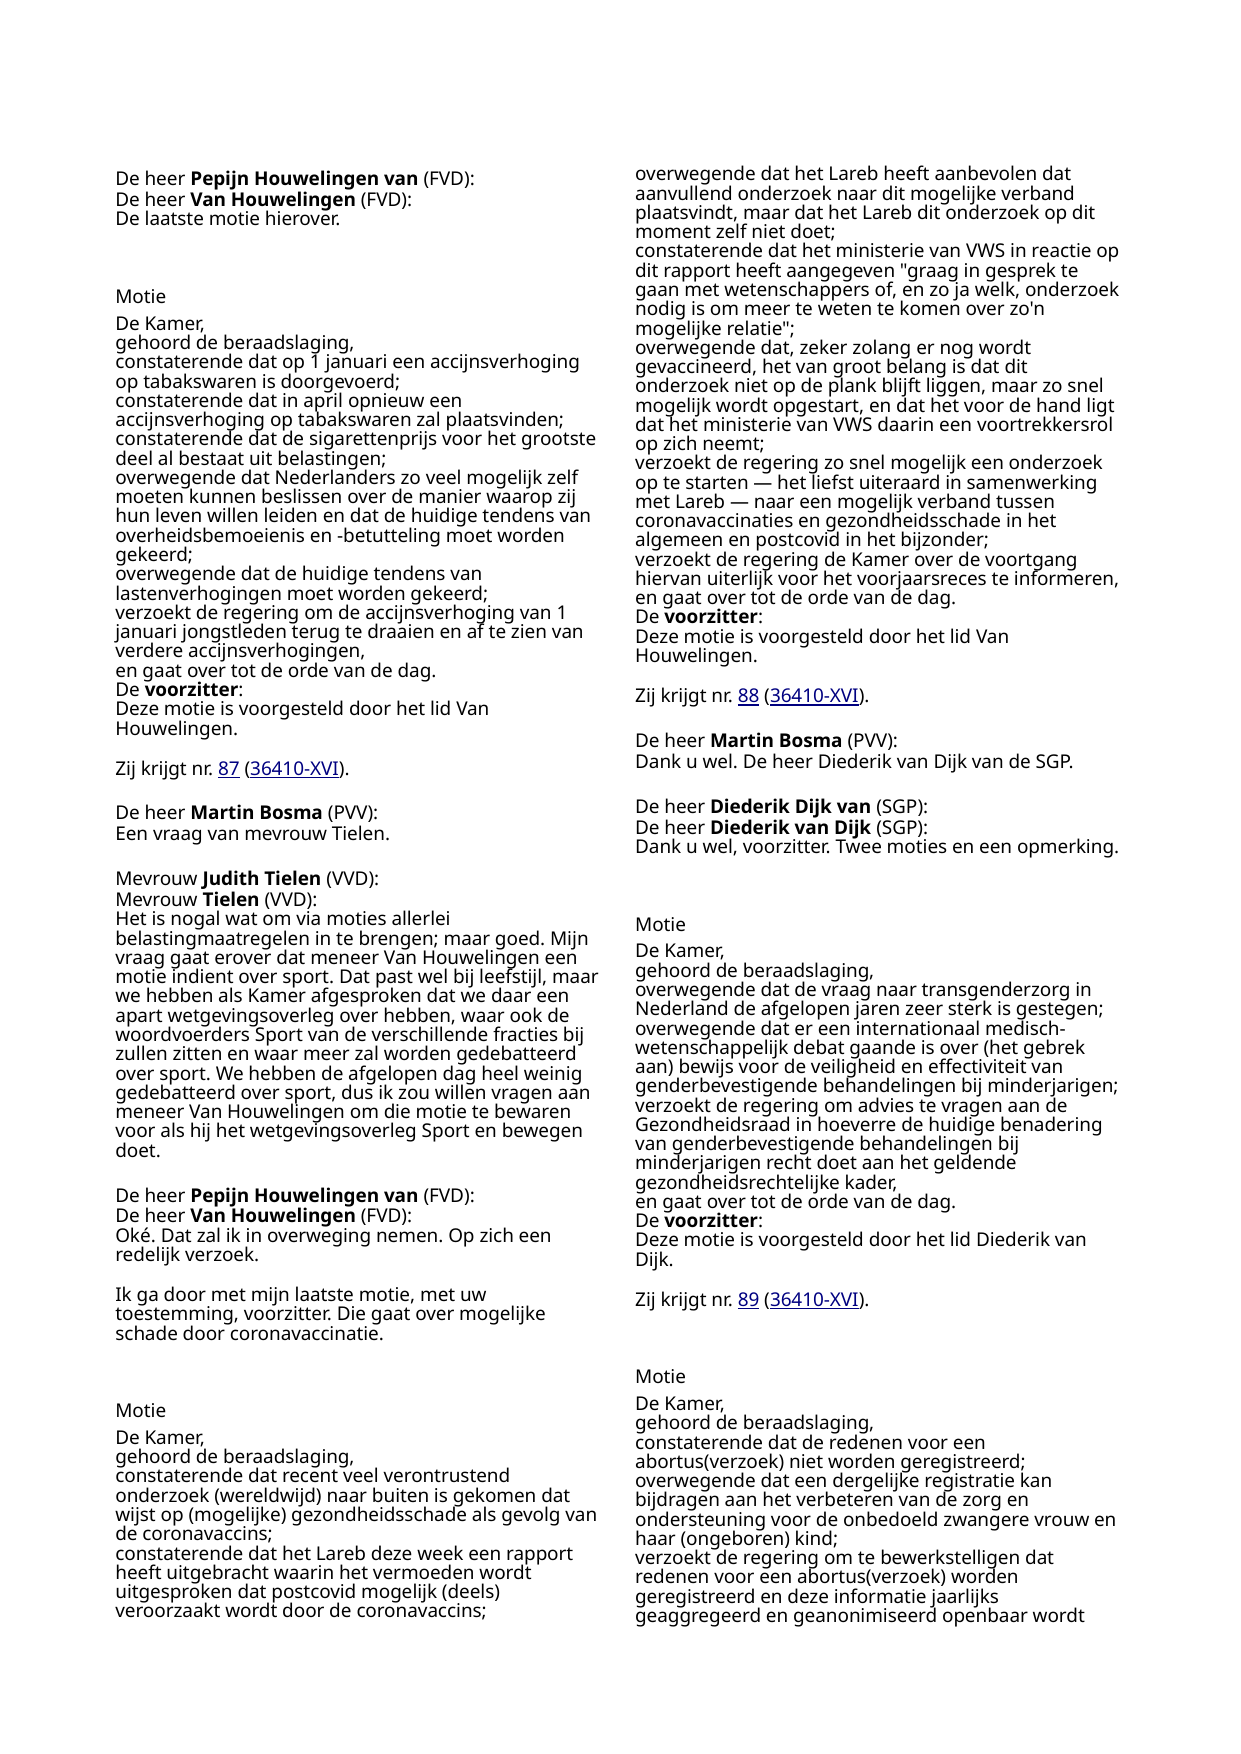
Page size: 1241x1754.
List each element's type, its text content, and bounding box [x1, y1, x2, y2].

text Zij krijgt nr. 88 (36410-XVI). [635, 687, 1125, 706]
text verzoekt de regering om de accijnsverhoging van 1 januari jongstleden terug te draaien en af te zien van verdere accijnsverhogingen, [115, 604, 605, 662]
text Deze motie is voorgesteld door het lid Diederik van Dijk. [635, 1231, 1125, 1270]
text De heer Pepijn Houwelingen van (FVD): [115, 1182, 605, 1207]
text De Kamer, [115, 315, 605, 334]
text De heer Martin Bosma (PVV): [635, 727, 1125, 753]
text overwegende dat het Lareb heeft aanbevolen dat aanvullend onderzoek naar dit mogelijke verband plaatsvindt, maar dat het Lareb dit onderzoek op dit moment zelf niet doet; [635, 165, 1125, 242]
text Motie [115, 1397, 605, 1423]
text overwegende dat de huidige tendens van lastenverhogingen moet worden gekeerd; [115, 565, 605, 604]
text verzoekt de regering om advies te vragen aan de Gezondheidsraad in hoeverre de huidige benadering van genderbevestigende behandelingen bij minderjarigen recht doet aan het geldende gezondheidsrechtelijke kader, [635, 1097, 1125, 1193]
text De heer Pepijn Houwelingen van (FVD): [115, 165, 605, 191]
text Het is nogal wat om via moties allerlei belastingmaatregelen in te brengen; maar goed. Mijn vraag gaat erover dat meneer Van Houwelingen een motie indient over sport. Dat past wel bij leefstijl, maar we hebben als Kamer afgesproken dat we daar een apart wetgevingsoverleg over hebben, waar ook de woordvoerders Sport van de verschillende fracties bij zullen zitten en waar meer zal worden gedebatteerd over sport. We hebben de afgelopen dag heel weinig gedebatteerd over sport, dus ik zou willen vragen aan meneer Van Houwelingen om die motie te bewaren voor als hij het wetgevingsoverleg Sport en bewegen doet. [115, 910, 605, 1161]
text Dank u wel, voorzitter. Twee moties en een opmerking. [635, 838, 1125, 857]
text overwegende dat Nederlanders zo veel mogelijk zelf moeten kunnen beslissen over de manier waarop zij hun leven willen leiden en dat de huidige tendens van overheidsbemoeienis en -betutteling moet worden gekeerd; [115, 469, 605, 565]
text verzoekt de regering zo snel mogelijk een onderzoek op te starten — het liefst uiteraard in samenwerking met Lareb — naar een mogelijk verband tussen coronavaccinaties en gezondheidsschade in het algemeen en postcovid in het bijzonder; [635, 454, 1125, 551]
text gehoord de beraadslaging, [635, 1414, 1125, 1434]
text Een vraag van mevrouw Tielen. [115, 825, 605, 844]
text De heer Diederik Dijk van (SGP): [635, 793, 1125, 819]
text constaterende dat de sigarettenprijs voor het grootste deel al bestaat uit belastingen; [115, 430, 605, 469]
text De voorzitter: [635, 1212, 1125, 1231]
text overwegende dat, zeker zolang er nog wordt gevaccineerd, het van groot belang is dat dit onderzoek niet op de plank blijft liggen, maar zo snel mogelijk wordt opgestart, en dat het voor de hand ligt dat het ministerie van VWS daarin een voortrekkersrol op zich neemt; [635, 339, 1125, 454]
text Mevrouw Judith Tielen (VVD): [115, 865, 605, 891]
text constaterende dat op 1 januari een accijnsverhoging op tabakswaren is doorgevoerd; [115, 353, 605, 392]
text overwegende dat een dergelijke registratie kan bijdragen aan het verbeteren van de zorg en ondersteuning voor de onbedoeld zwangere vrouw en haar (ongeboren) kind; [635, 1472, 1125, 1549]
text Mevrouw Tielen (VVD): [115, 891, 605, 910]
text constaterende dat recent veel verontrustend onderzoek (wereldwijd) naar buiten is gekomen dat wijst op (mogelijke) gezondheidsschade als gevolg van de coronavaccins; [115, 1467, 605, 1544]
text Oké. Dat zal ik in overweging nemen. Op zich een redelijk verzoek. [115, 1227, 605, 1265]
text verzoekt de regering de Kamer over de voortgang hiervan uiterlijk voor het voorjaarsreces te informeren, [635, 551, 1125, 589]
text gehoord de beraadslaging, [115, 334, 605, 353]
text constaterende dat de redenen voor een abortus(verzoek) niet worden geregistreerd; [635, 1434, 1125, 1472]
text De Kamer, [115, 1429, 605, 1448]
text gehoord de beraadslaging, [115, 1448, 605, 1467]
text Dank u wel. De heer Diederik van Dijk van de SGP. [635, 753, 1125, 772]
text De laatste motie hierover. [115, 210, 605, 230]
text Motie [635, 1363, 1125, 1389]
text De heer Van Houwelingen (FVD): [115, 191, 605, 210]
text Motie [635, 911, 1125, 936]
text De heer Diederik van Dijk (SGP): [635, 819, 1125, 838]
text Deze motie is voorgesteld door het lid Van Houwelingen. [635, 628, 1125, 666]
text Deze motie is voorgesteld door het lid Van Houwelingen. [115, 700, 605, 739]
text Zij krijgt nr. 87 (36410-XVI). [115, 759, 605, 779]
text Motie [115, 283, 605, 309]
text constaterende dat het ministerie van VWS in reactie op dit rapport heeft aangegeven "graag in gesprek te gaan met wetenschappers of, en zo ja welk, onderzoek nodig is om meer te weten te komen over zo'n mogelijke relatie"; [635, 242, 1125, 339]
text De voorzitter: [635, 608, 1125, 628]
text overwegende dat de vraag naar transgenderzorg in Nederland de afgelopen jaren zeer sterk is gestegen; [635, 981, 1125, 1019]
text De Kamer, [635, 1395, 1125, 1414]
text De Kamer, [635, 942, 1125, 962]
text De heer Martin Bosma (PVV): [115, 799, 605, 825]
text en gaat over tot de orde van de dag. [115, 662, 605, 681]
text gehoord de beraadslaging, [635, 962, 1125, 981]
text De heer Van Houwelingen (FVD): [115, 1207, 605, 1227]
text en gaat over tot de orde van de dag. [635, 1193, 1125, 1212]
text constaterende dat het Lareb deze week een rapport heeft uitgebracht waarin het vermoeden wordt uitgesproken dat postcovid mogelijk (deels) veroorzaakt wordt door de coronavaccins; [115, 1544, 605, 1622]
text Zij krijgt nr. 89 (36410-XVI). [635, 1291, 1125, 1310]
text Ik ga door met mijn laatste motie, met uw toestemming, voorzitter. Die gaat over mogelijke schade door coronavaccinatie. [115, 1286, 605, 1344]
text constaterende dat in april opnieuw een accijnsverhoging op tabakswaren zal plaatsvinden; [115, 392, 605, 430]
text en gaat over tot de orde van de dag. [635, 589, 1125, 608]
text De voorzitter: [115, 681, 605, 700]
text overwegende dat er een internationaal medisch-wetenschappelijk debat gaande is over (het gebrek aan) bewijs voor de veiligheid en effectiviteit van genderbevestigende behandelingen bij minderjarigen; [635, 1019, 1125, 1097]
text verzoekt de regering om te bewerkstelligen dat redenen voor een abortus(verzoek) worden geregistreerd en deze informatie jaarlijks geaggregeerd en geanonimiseerd openbaar wordt [635, 1549, 1125, 1626]
